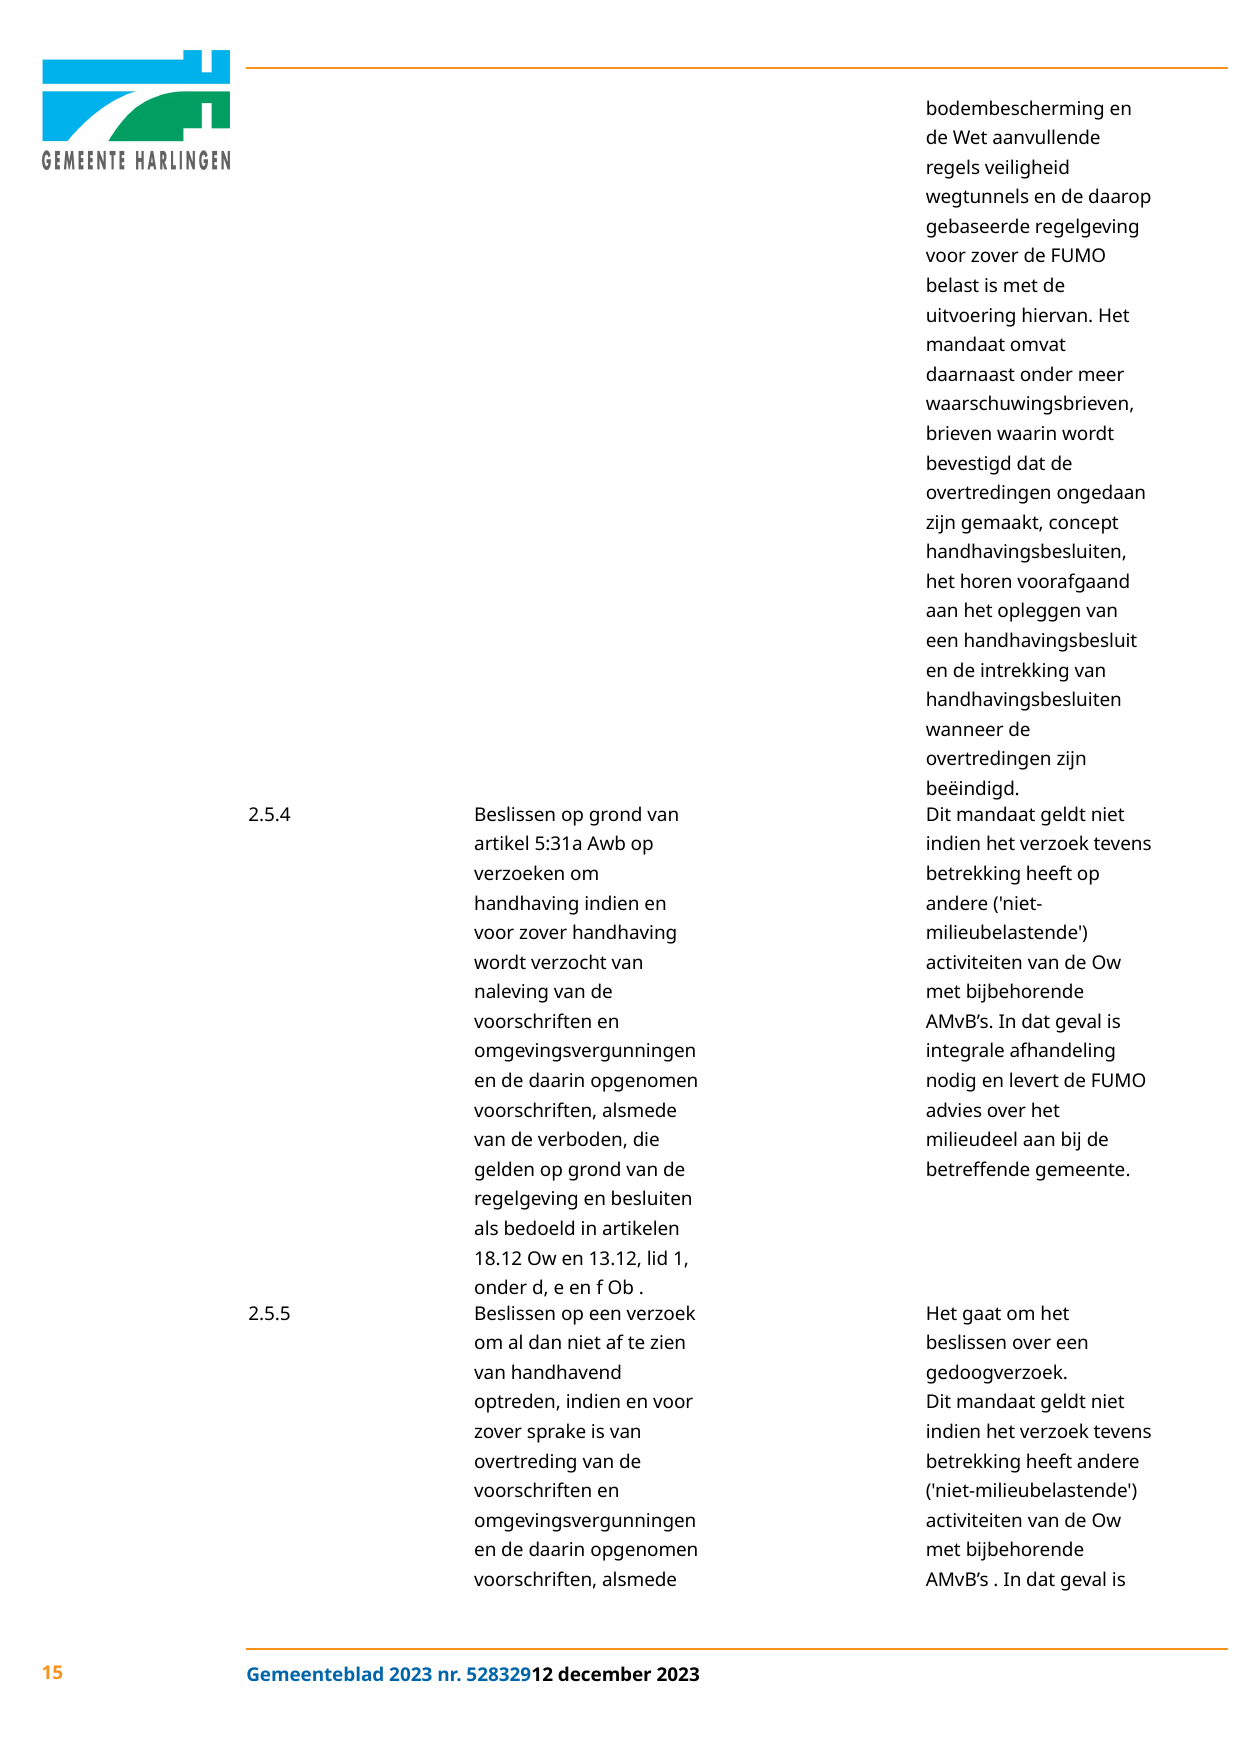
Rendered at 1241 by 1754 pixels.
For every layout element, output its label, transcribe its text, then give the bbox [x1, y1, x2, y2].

table_cell 2.5.5 [248, 1300, 474, 1592]
table_cell [700, 801, 926, 1300]
table_cell Het gaat om het beslissen over een gedoogverzoek. Dit mandaat geldt niet indien het verzoek tevens betrekking heeft andere ('niet-milieubelastende') activiteiten van de Ow met bijbehorende AMvB’s . In dat geval is [926, 1300, 1152, 1592]
table_cell Beslissen op grond van artikel 5:31a Awb op verzoeken om handhaving indien en voor zover handhaving wordt verzocht van naleving van de voorschriften en omgevingsvergunningen en de daarin opgenomen voorschriften, alsmede van de verboden, die gelden op grond van de regelgeving en besluiten als bedoeld in artikelen 18.12 Ow en 13.12, lid 1, onder d, e en f Ob . [474, 801, 700, 1300]
table_cell [474, 95, 700, 801]
table_cell Beslissen op een verzoek om al dan niet af te zien van handhavend optreden, indien en voor zover sprake is van overtreding van de voorschriften en omgevingsvergunningen en de daarin opgenomen voorschriften, alsmede [474, 1300, 700, 1592]
picture [41, 47, 231, 172]
table_cell [700, 1300, 926, 1592]
table_cell [700, 95, 926, 801]
table_cell 2.5.4 [248, 801, 474, 1300]
table_cell [248, 95, 474, 801]
table_cell bodembescherming en de Wet aanvullende regels veiligheid wegtunnels en de daarop gebaseerde regelgeving voor zover de FUMO belast is met de uitvoering hiervan. Het mandaat omvat daarnaast onder meer waarschuwingsbrieven, brieven waarin wordt bevestigd dat de overtredingen ongedaan zijn gemaakt, concept handhavingsbesluiten, het horen voorafgaand aan het opleggen van een handhavingsbesluit en de intrekking van handhavingsbesluiten wanneer de overtredingen zijn beëindigd. [926, 95, 1152, 801]
table_cell Dit mandaat geldt niet indien het verzoek tevens betrekking heeft op andere ('niet-milieubelastende') activiteiten van de Ow met bijbehorende AMvB’s. In dat geval is integrale afhandeling nodig en levert de FUMO advies over het milieudeel aan bij de betreffende gemeente. [926, 801, 1152, 1300]
